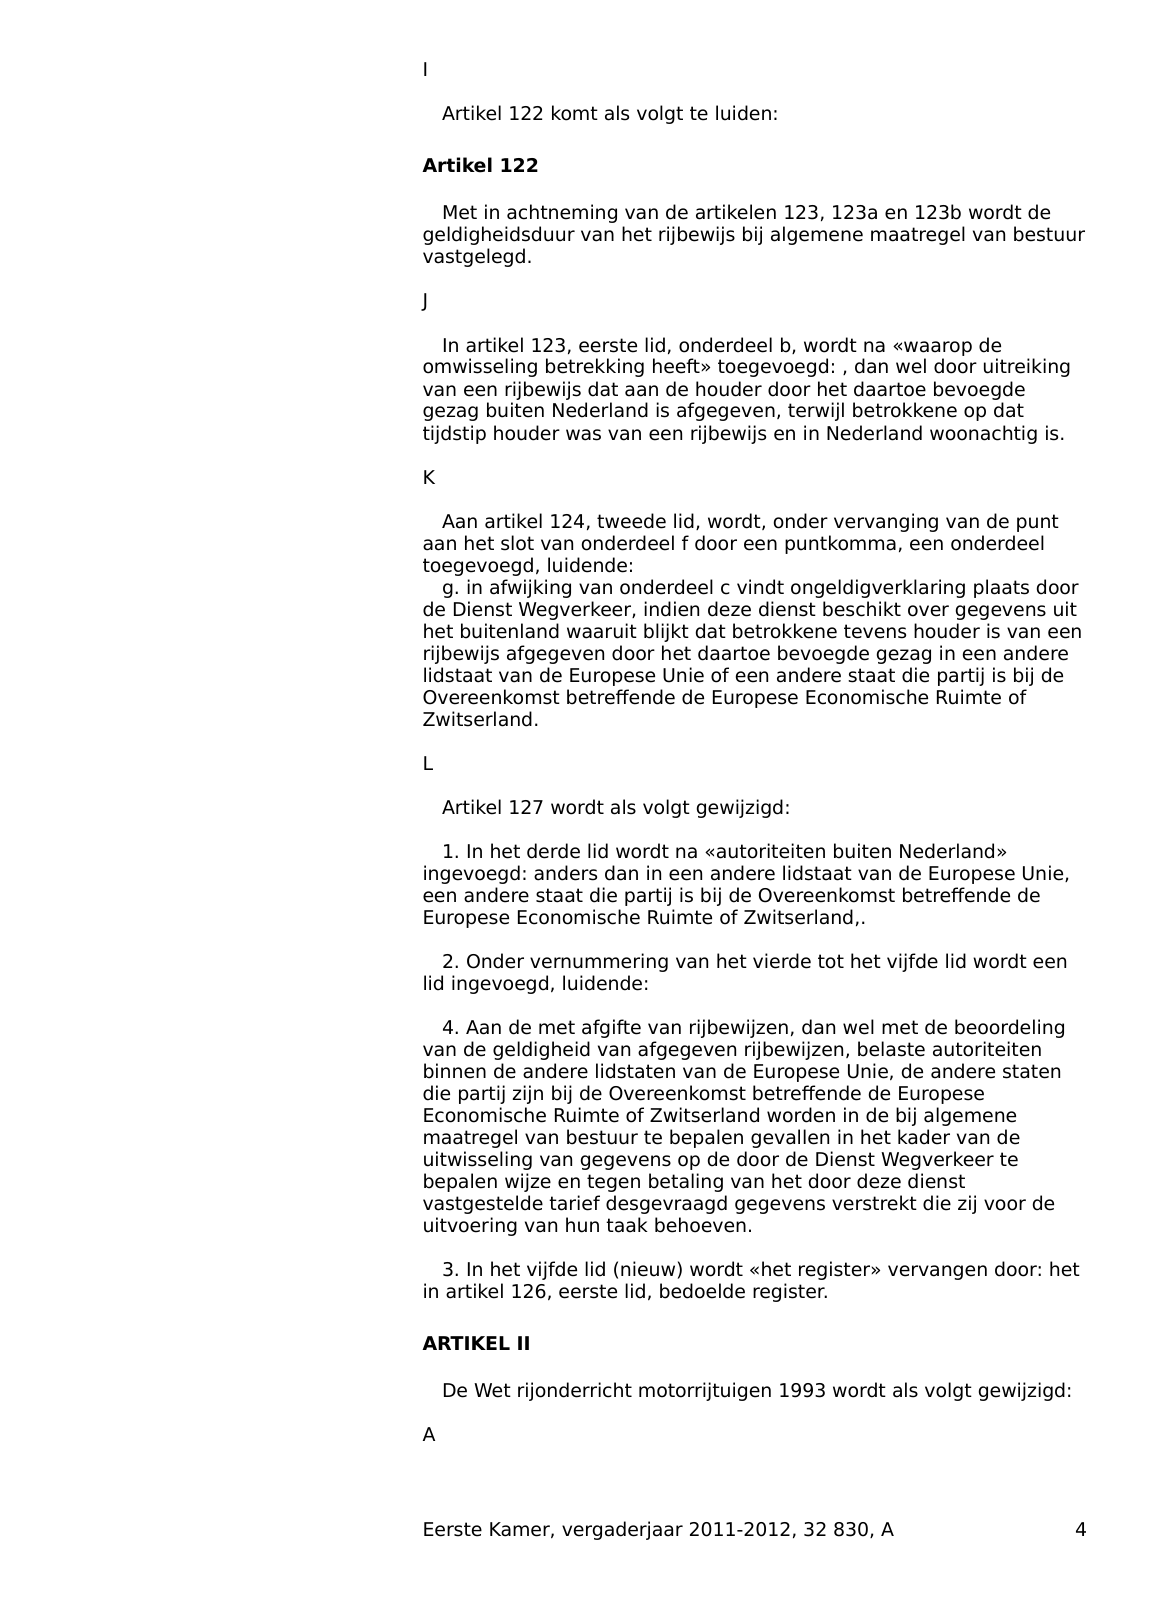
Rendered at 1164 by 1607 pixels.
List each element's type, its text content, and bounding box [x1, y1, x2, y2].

text I [422, 59, 1087, 81]
text In artikel 123, eerste lid, onderdeel b, wordt na «waarop de omwisseling betrekking heeft» toegevoegd: , dan wel door uitreiking van een rijbewijs dat aan de houder door het daartoe bevoegde gezag buiten Nederland is afgegeven, terwijl betrokkene op dat tijdstip houder was van een rijbewijs en in Nederland woonachtig is. [422, 334, 1087, 444]
text 4. Aan de met afgifte van rijbewijzen, dan wel met de beoordeling van de geldigheid van afgegeven rijbewijzen, belaste autoriteiten binnen de andere lidstaten van de Europese Unie, de andere staten die partij zijn bij de Overeenkomst betreffende de Europese Economische Ruimte of Zwitserland worden in de bij algemene maatregel van bestuur te bepalen gevallen in het kader van de uitwisseling van gegevens op de door de Dienst Wegverkeer te bepalen wijze en tegen betaling van het door deze dienst vastgestelde tarief desgevraagd gegevens verstrekt die zij voor de uitvoering van hun taak behoeven. [422, 1017, 1087, 1237]
text J [422, 290, 1087, 312]
text 1. In het derde lid wordt na «autoriteiten buiten Nederland» ingevoegd: anders dan in een andere lidstaat van de Europese Unie, een andere staat die partij is bij de Overeenkomst betreffende de Europese Economische Ruimte of Zwitserland,. [422, 841, 1087, 929]
text Aan artikel 124, tweede lid, wordt, onder vervanging van de punt aan het slot van onderdeel f door een puntkomma, een onderdeel toegevoegd, luidende: [422, 511, 1087, 577]
text 3. In het vijfde lid (nieuw) wordt «het register» vervangen door: het in artikel 126, eerste lid, bedoelde register. [422, 1259, 1087, 1303]
text L [422, 753, 1087, 775]
subtitle Artikel 122 [422, 155, 1087, 177]
text 2. Onder vernummering van het vierde tot het vijfde lid wordt een lid ingevoegd, luidende: [422, 951, 1087, 995]
text Artikel 122 komt als volgt te luiden: [422, 103, 1087, 125]
subtitle ARTIKEL II [422, 1333, 1087, 1355]
text A [422, 1424, 1087, 1446]
text K [422, 467, 1087, 488]
text Artikel 127 wordt als volgt gewijzigd: [422, 797, 1087, 819]
text g. in afwijking van onderdeel c vindt ongeldigverklaring plaats door de Dienst Wegverkeer, indien deze dienst beschikt over gegevens uit het buitenland waaruit blijkt dat betrokkene tevens houder is van een rijbewijs afgegeven door het daartoe bevoegde gezag in een andere lidstaat van de Europese Unie of een andere staat die partij is bij de Overeenkomst betreffende de Europese Economische Ruimte of Zwitserland. [422, 577, 1087, 731]
text Met in achtneming van de artikelen 123, 123a en 123b wordt de geldigheidsduur van het rijbewijs bij algemene maatregel van bestuur vastgelegd. [422, 202, 1087, 268]
text De Wet rijonderricht motorrijtuigen 1993 wordt als volgt gewijzigd: [422, 1380, 1087, 1402]
